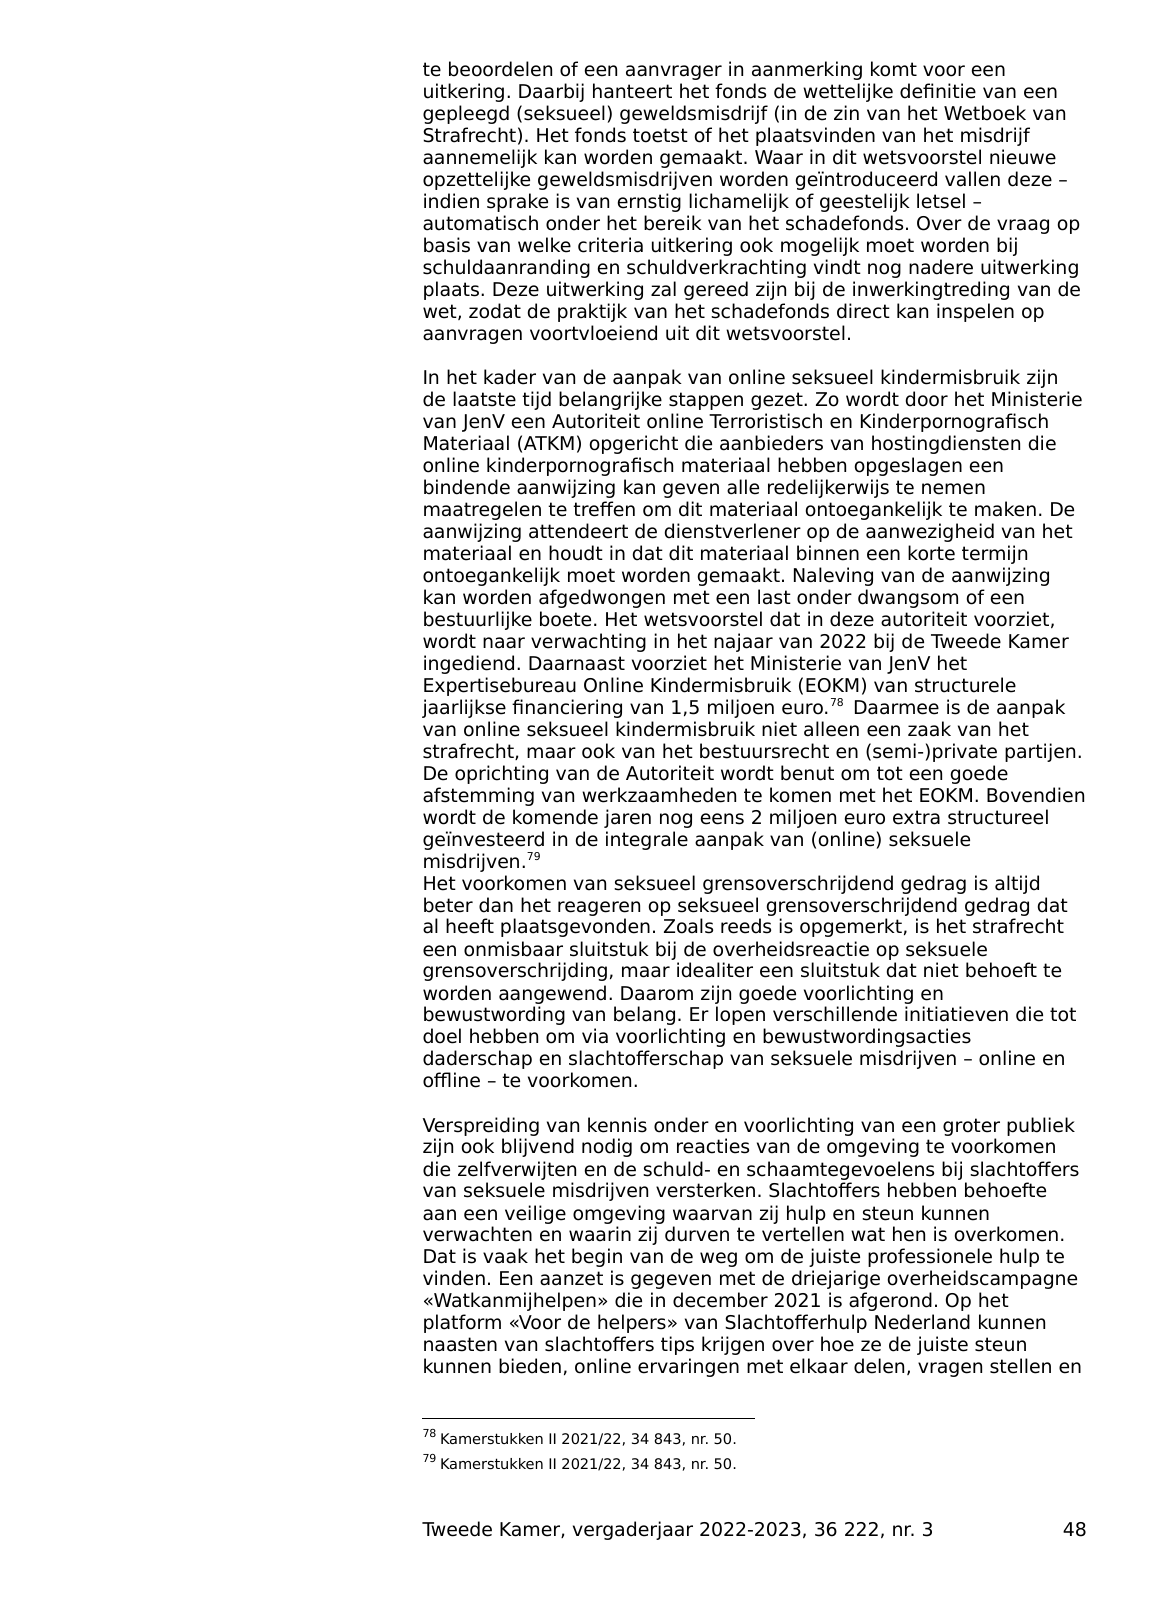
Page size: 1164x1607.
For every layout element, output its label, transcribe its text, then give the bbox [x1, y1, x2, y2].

text Kamerstukken II 2021/22, 34 843, nr. 50. [422, 1427, 1087, 1449]
text Verspreiding van kennis onder en voorlichting van een groter publiek zijn ook blijvend nodig om reacties van de omgeving te voorkomen die zelfverwijten en de schuld- en schaamtegevoelens bij slachtoffers van seksuele misdrijven versterken. Slachtoffers hebben behoefte aan een veilige omgeving waarvan zij hulp en steun kunnen verwachten en waarin zij durven te vertellen wat hen is overkomen. Dat is vaak het begin van de weg om de juiste professionele hulp te vinden. Een aanzet is gegeven met de driejarige overheidscampagne «Watkanmijhelpen» die in december 2021 is afgerond. Op het platform «Voor de helpers» van Slachtofferhulp Nederland kunnen naasten van slachtoffers tips krijgen over hoe ze de juiste steun kunnen bieden, online ervaringen met elkaar delen, vragen stellen en [422, 1114, 1087, 1378]
text In het kader van de aanpak van online seksueel kindermisbruik zijn de laatste tijd belangrijke stappen gezet. Zo wordt door het Ministerie van JenV een Autoriteit online Terroristisch en Kinderpornografisch Materiaal (ATKM) opgericht die aanbieders van hostingdiensten die online kinderpornografisch materiaal hebben opgeslagen een bindende aanwijzing kan geven alle redelijkerwijs te nemen maatregelen te treffen om dit materiaal ontoegankelijk te maken. De aanwijzing attendeert de dienstverlener op de aanwezigheid van het materiaal en houdt in dat dit materiaal binnen een korte termijn ontoegankelijk moet worden gemaakt. Naleving van de aanwijzing kan worden afgedwongen met een last onder dwangsom of een bestuurlijke boete. Het wetsvoorstel dat in deze autoriteit voorziet, wordt naar verwachting in het najaar van 2022 bij de Tweede Kamer ingediend. Daarnaast voorziet het Ministerie van JenV het Expertisebureau Online Kindermisbruik (EOKM) van structurele jaarlijkse financiering van 1,5 miljoen euro. Daarmee is de aanpak van online seksueel kindermisbruik niet alleen een zaak van het strafrecht, maar ook van het bestuursrecht en (semi-)private partijen. De oprichting van de Autoriteit wordt benut om tot een goede afstemming van werkzaamheden te komen met het EOKM. Bovendien wordt de komende jaren nog eens 2 miljoen euro extra structureel geïnvesteerd in de integrale aanpak van (online) seksuele misdrijven. [422, 367, 1087, 872]
text Het voorkomen van seksueel grensoverschrijdend gedrag is altijd beter dan het reageren op seksueel grensoverschrijdend gedrag dat al heeft plaatsgevonden. Zoals reeds is opgemerkt, is het strafrecht een onmisbaar sluitstuk bij de overheidsreactie op seksuele grensoverschrijding, maar idealiter een sluitstuk dat niet behoeft te worden aangewend. Daarom zijn goede voorlichting en bewustwording van belang. Er lopen verschillende initiatieven die tot doel hebben om via voorlichting en bewustwordingsacties daderschap en slachtofferschap van seksuele misdrijven – online en offline – te voorkomen. [422, 872, 1087, 1092]
text te beoordelen of een aanvrager in aanmerking komt voor een uitkering. Daarbij hanteert het fonds de wettelijke definitie van een gepleegd (seksueel) geweldsmisdrijf (in de zin van het Wetboek van Strafrecht). Het fonds toetst of het plaatsvinden van het misdrijf aannemelijk kan worden gemaakt. Waar in dit wetsvoorstel nieuwe opzettelijke geweldsmisdrijven worden geïntroduceerd vallen deze – indien sprake is van ernstig lichamelijk of geestelijk letsel – automatisch onder het bereik van het schadefonds. Over de vraag op basis van welke criteria uitkering ook mogelijk moet worden bij schuldaanranding en schuldverkrachting vindt nog nadere uitwerking plaats. Deze uitwerking zal gereed zijn bij de inwerkingtreding van de wet, zodat de praktijk van het schadefonds direct kan inspelen op aanvragen voortvloeiend uit dit wetsvoorstel. [422, 59, 1087, 345]
text Kamerstukken II 2021/22, 34 843, nr. 50. [422, 1452, 1087, 1474]
